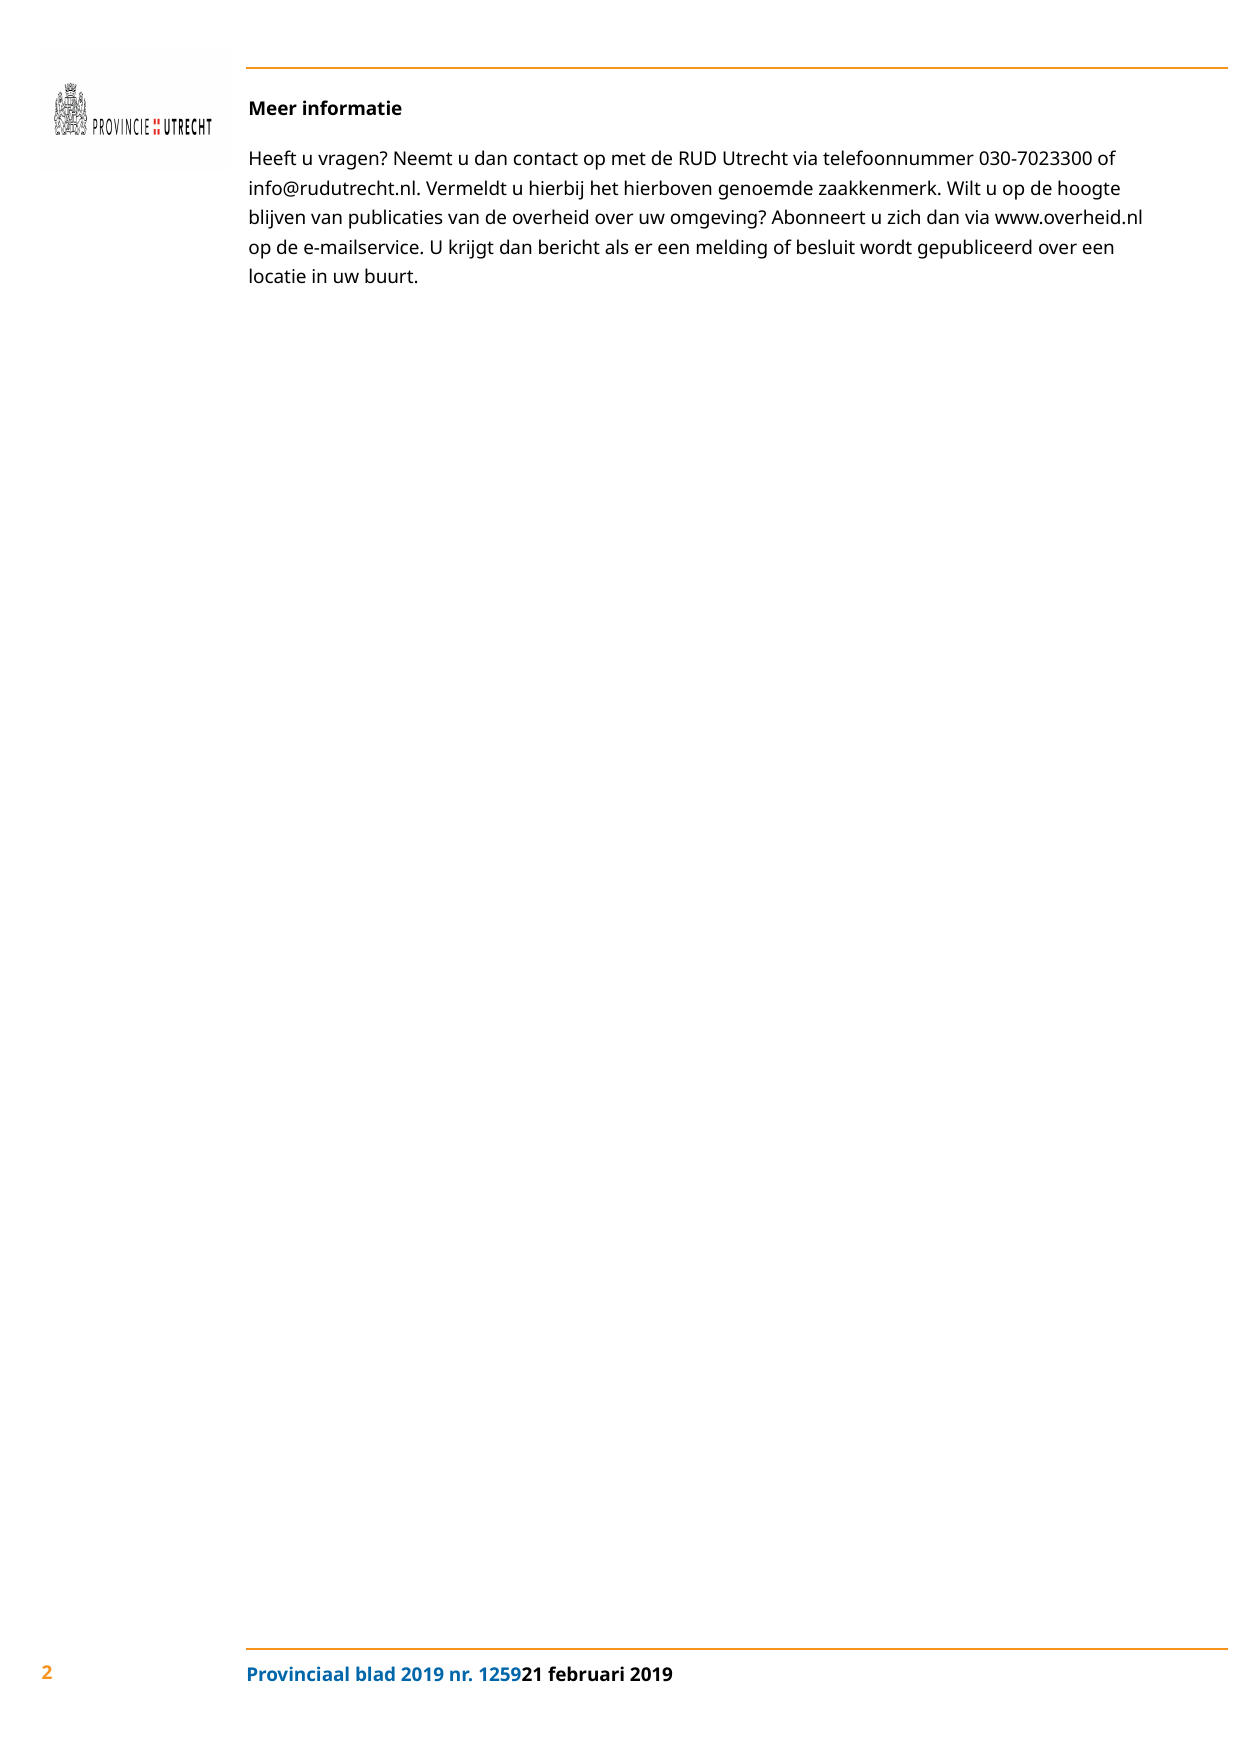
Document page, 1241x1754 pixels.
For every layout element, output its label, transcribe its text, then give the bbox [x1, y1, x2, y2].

picture [41, 47, 231, 172]
text Meer informatie [248, 95, 1152, 121]
text Heeft u vragen? Neemt u dan contact op met de RUD Utrecht via telefoonnummer 030-7023300 of info@rudutrecht.nl. Vermeldt u hierbij het hierboven genoemde zaakkenmerk. Wilt u op de hoogte blijven van publicaties van de overheid over uw omgeving? Abonneert u zich dan via www.overheid.nl op de e-mailservice. U krijgt dan bericht als er een melding of besluit wordt gepubliceerd over een locatie in uw buurt. [248, 145, 1152, 289]
